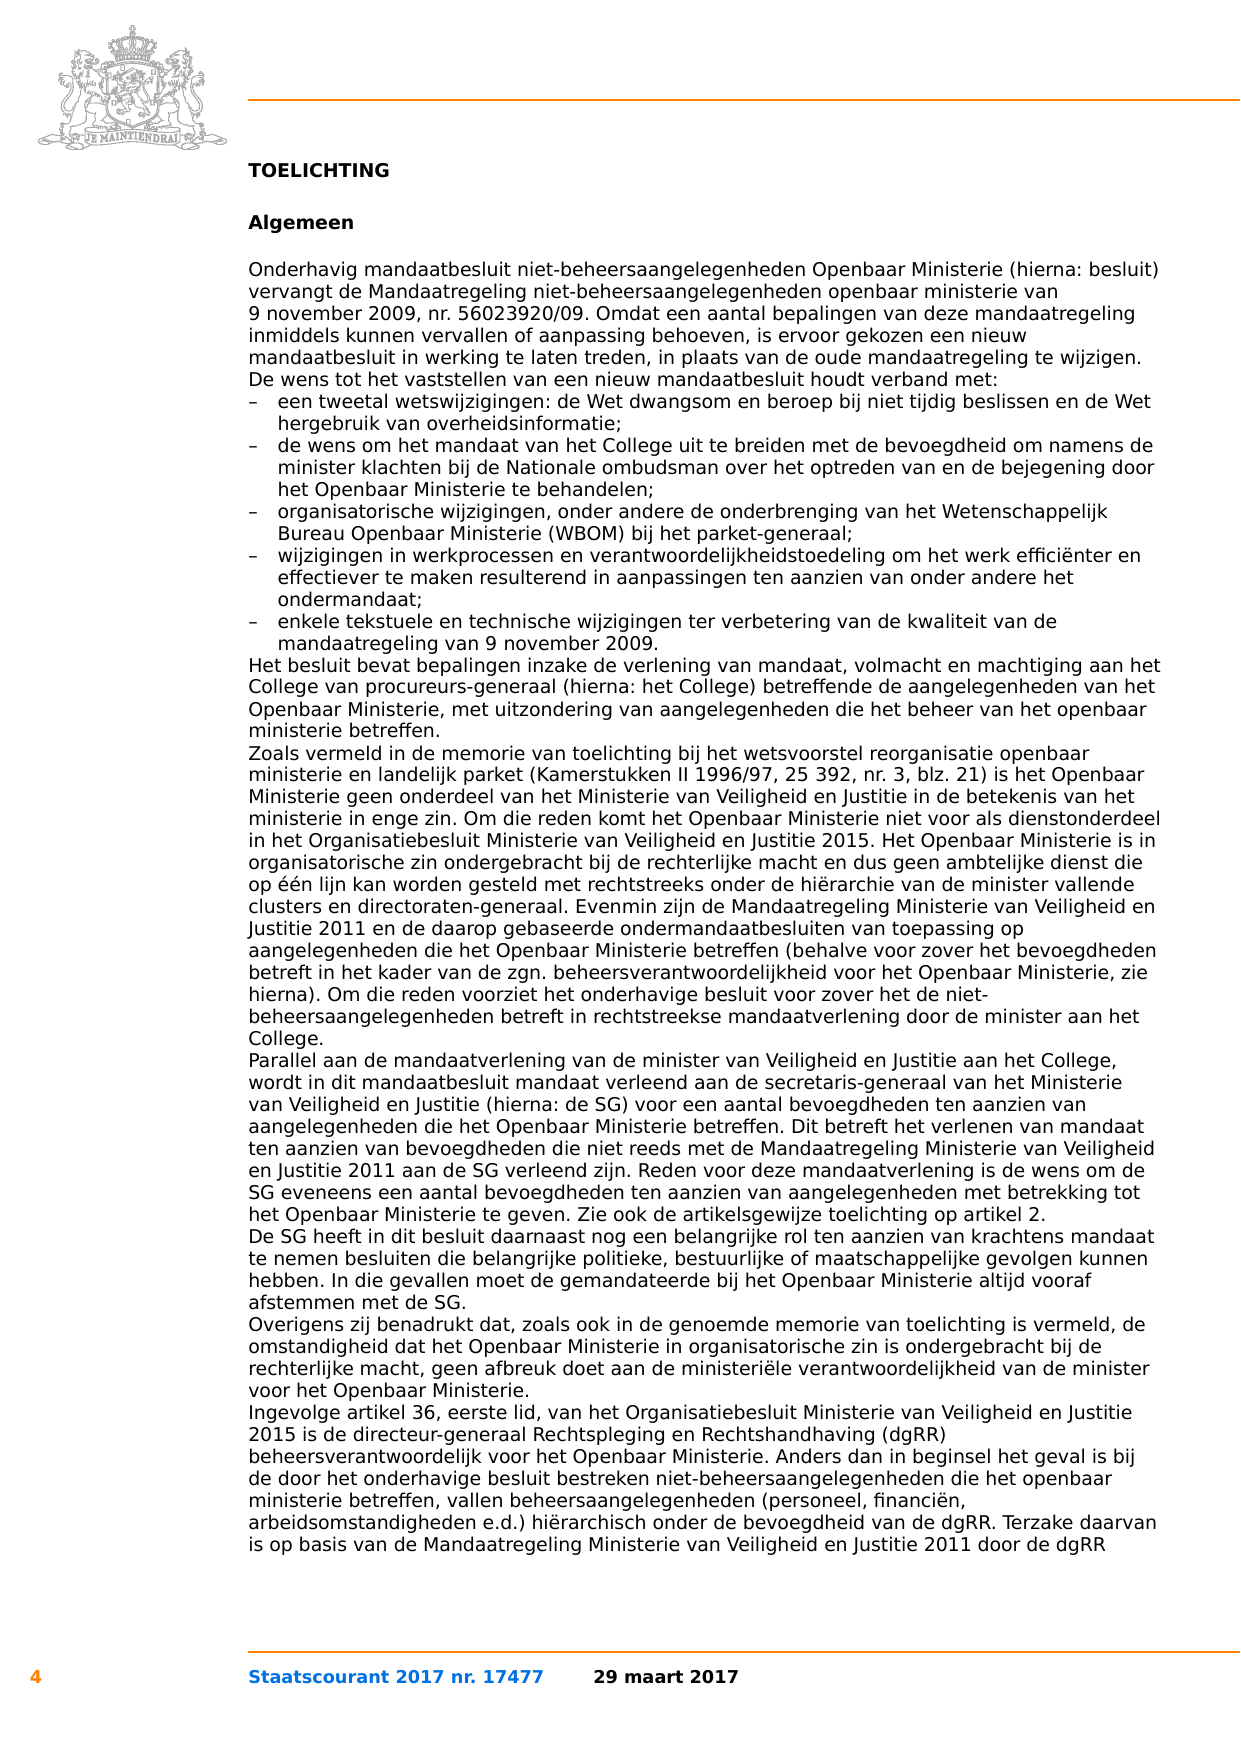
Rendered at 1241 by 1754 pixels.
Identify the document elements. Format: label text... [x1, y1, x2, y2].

text Zoals vermeld in de memorie van toelichting bij het wetsvoorstel reorganisatie openbaar ministerie en landelijk parket (Kamerstukken II 1996/97, 25 392, nr. 3, blz. 21) is het Openbaar Ministerie geen onderdeel van het Ministerie van Veiligheid en Justitie in de betekenis van het ministerie in enge zin. Om die reden komt het Openbaar Ministerie niet voor als dienstonderdeel in het Organisatiebesluit Ministerie van Veiligheid en Justitie 2015. Het Openbaar Ministerie is in organisatorische zin ondergebracht bij de rechterlijke macht en dus geen ambtelijke dienst die op één lijn kan worden gesteld met rechtstreeks onder de hiërarchie van de minister vallende clusters en directoraten-generaal. Evenmin zijn de Mandaatregeling Ministerie van Veiligheid en Justitie 2011 en de daarop gebaseerde ondermandaatbesluiten van toepassing op aangelegenheden die het Openbaar Ministerie betreffen (behalve voor zover het bevoegdheden betreft in het kader van de zgn. beheersverantwoordelijkheid voor het Openbaar Ministerie, zie hierna). Om die reden voorziet het onderhavige besluit voor zover het de niet-beheersaangelegenheden betreft in rechtstreekse mandaatverlening door de minister aan het College. [248, 742, 1163, 1050]
text – de wens om het mandaat van het College uit te breiden met de bevoegdheid om namens de minister klachten bij de Nationale ombudsman over het optreden van en de bejegening door het Openbaar Ministerie te behandelen; [248, 435, 1163, 501]
text Overigens zij benadrukt dat, zoals ook in de genoemde memorie van toelichting is vermeld, de omstandigheid dat het Openbaar Ministerie in organisatorische zin is ondergebracht bij de rechterlijke macht, geen afbreuk doet aan de ministeriële verantwoordelijkheid van de minister voor het Openbaar Ministerie. [248, 1314, 1163, 1402]
text Ingevolge artikel 36, eerste lid, van het Organisatiebesluit Ministerie van Veiligheid en Justitie 2015 is de directeur-generaal Rechtspleging en Rechtshandhaving (dgRR) beheersverantwoordelijk voor het Openbaar Ministerie. Anders dan in beginsel het geval is bij de door het onderhavige besluit bestreken niet-beheersaangelegenheden die het openbaar ministerie betreffen, vallen beheersaangelegenheden (personeel, financiën, arbeidsomstandigheden e.d.) hiërarchisch onder de bevoegdheid van de dgRR. Terzake daarvan is op basis van de Mandaatregeling Ministerie van Veiligheid en Justitie 2011 door de dgRR [248, 1402, 1163, 1556]
text Onderhavig mandaatbesluit niet-beheersaangelegenheden Openbaar Ministerie (hierna: besluit) vervangt de Mandaatregeling niet-beheersaangelegenheden openbaar ministerie van 9 november 2009, nr. 56023920/09. Omdat een aantal bepalingen van deze mandaatregeling inmiddels kunnen vervallen of aanpassing behoeven, is ervoor gekozen een nieuw mandaatbesluit in werking te laten treden, in plaats van de oude mandaatregeling te wijzigen. De wens tot het vaststellen van een nieuw mandaatbesluit houdt verband met: [248, 259, 1163, 391]
text – organisatorische wijzigingen, onder andere de onderbrenging van het Wetenschappelijk Bureau Openbaar Ministerie (WBOM) bij het parket-generaal; [248, 501, 1163, 544]
text – enkele tekstuele en technische wijzigingen ter verbetering van de kwaliteit van de mandaatregeling van 9 november 2009. [248, 611, 1163, 654]
text – wijzigingen in werkprocessen en verantwoordelijkheidstoedeling om het werk efficiënter en effectiever te maken resulterend in aanpassingen ten aanzien van onder andere het ondermandaat; [248, 544, 1163, 611]
text De SG heeft in dit besluit daarnaast nog een belangrijke rol ten aanzien van krachtens mandaat te nemen besluiten die belangrijke politieke, bestuurlijke of maatschappelijke gevolgen kunnen hebben. In die gevallen moet de gemandateerde bij het Openbaar Ministerie altijd vooraf afstemmen met de SG. [248, 1226, 1163, 1314]
subtitle Algemeen [248, 212, 1163, 234]
text Parallel aan de mandaatverlening van de minister van Veiligheid en Justitie aan het College, wordt in dit mandaatbesluit mandaat verleend aan de secretaris-generaal van het Ministerie van Veiligheid en Justitie (hierna: de SG) voor een aantal bevoegdheden ten aanzien van aangelegenheden die het Openbaar Ministerie betreffen. Dit betreft het verlenen van mandaat ten aanzien van bevoegdheden die niet reeds met de Mandaatregeling Ministerie van Veiligheid en Justitie 2011 aan de SG verleend zijn. Reden voor deze mandaatverlening is de wens om de SG eveneens een aantal bevoegdheden ten aanzien van aangelegenheden met betrekking tot het Openbaar Ministerie te geven. Zie ook de artikelsgewijze toelichting op artikel 2. [248, 1050, 1163, 1226]
subtitle TOELICHTING [248, 160, 1163, 182]
picture [38, 25, 227, 150]
text Het besluit bevat bepalingen inzake de verlening van mandaat, volmacht en machtiging aan het College van procureurs-generaal (hierna: het College) betreffende de aangelegenheden van het Openbaar Ministerie, met uitzondering van aangelegenheden die het beheer van het openbaar ministerie betreffen. [248, 654, 1163, 742]
text – een tweetal wetswijzigingen: de Wet dwangsom en beroep bij niet tijdig beslissen en de Wet hergebruik van overheidsinformatie; [248, 391, 1163, 435]
